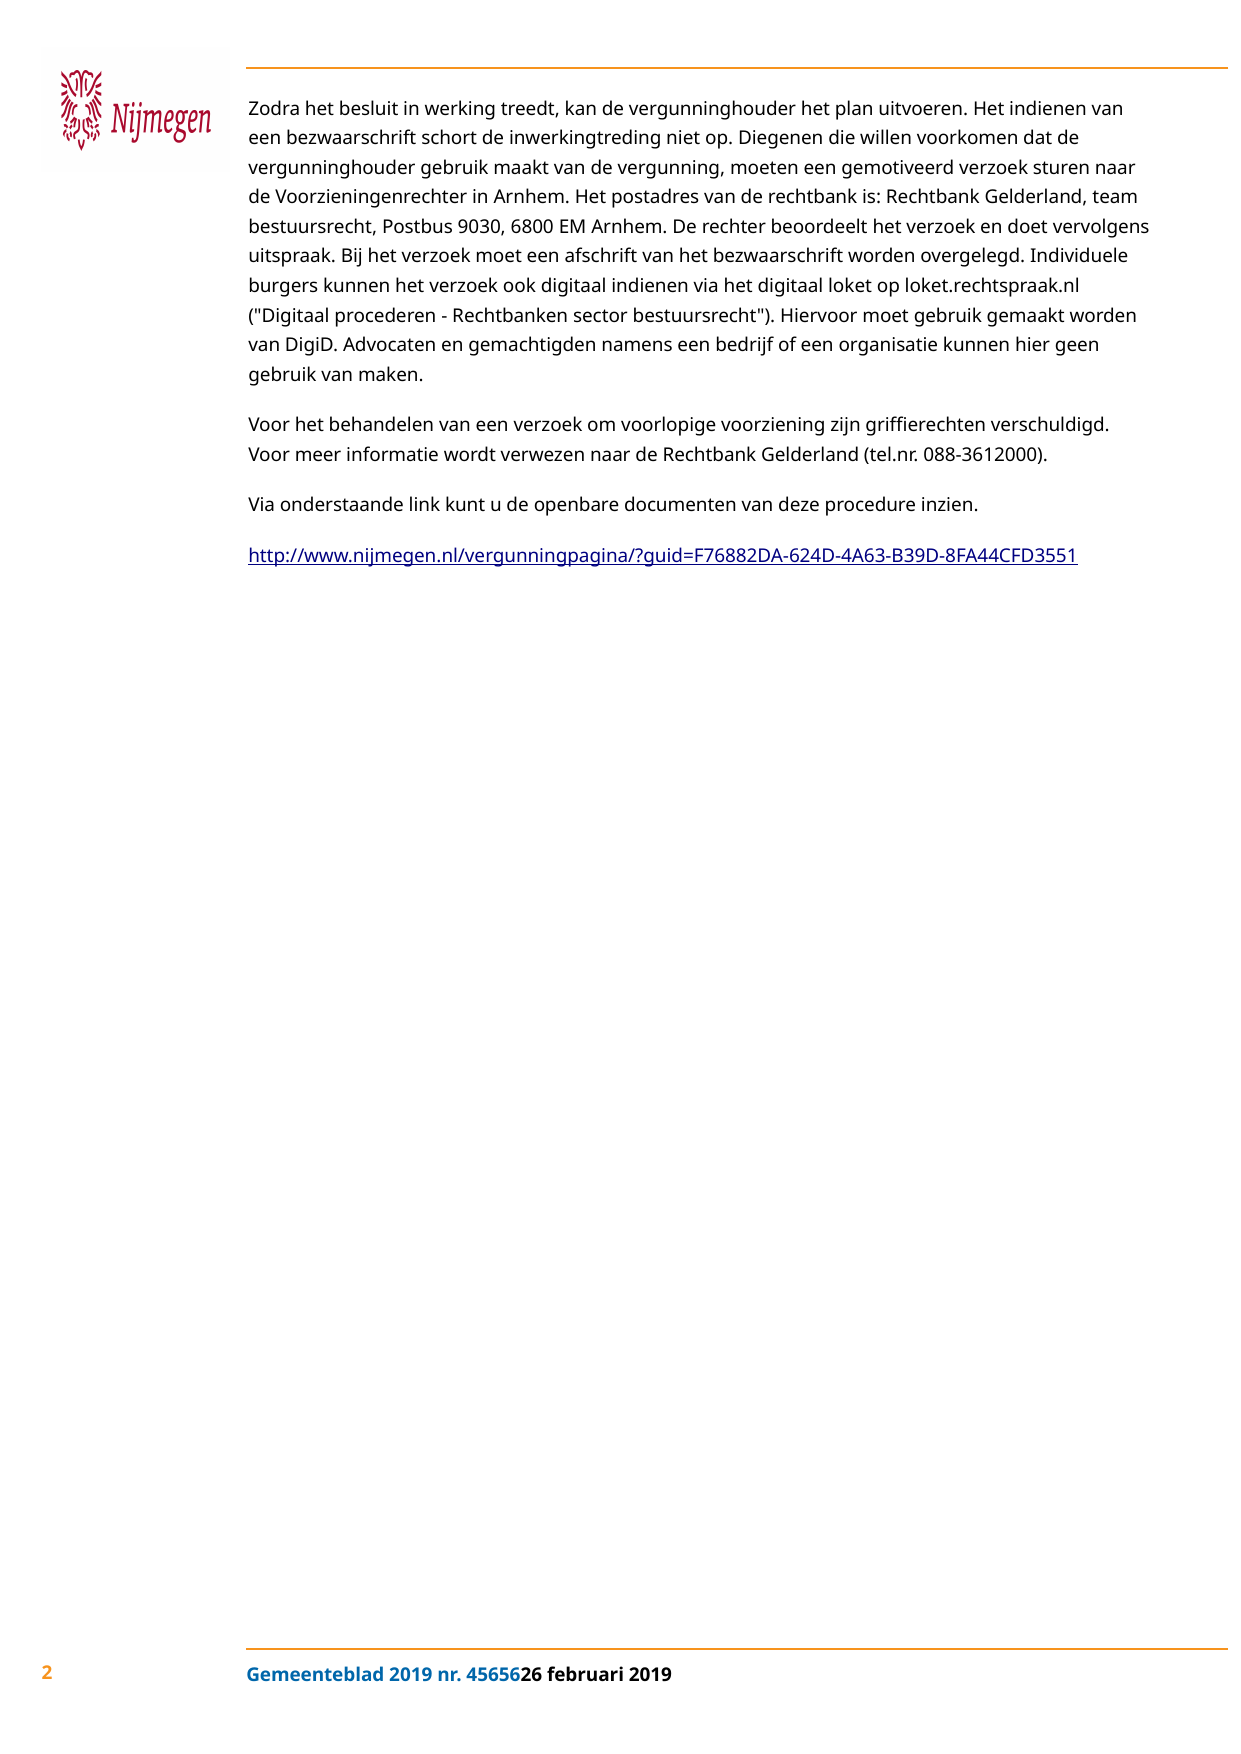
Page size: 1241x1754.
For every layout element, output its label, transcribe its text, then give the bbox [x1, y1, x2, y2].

picture [41, 47, 231, 172]
text http://www.nijmegen.nl/vergunningpagina/?guid=F76882DA-624D-4A63-B39D-8FA44CFD3551 [248, 542, 1152, 568]
text Voor het behandelen van een verzoek om voorlopige voorziening zijn griffierechten verschuldigd. Voor meer informatie wordt verwezen naar de Rechtbank Gelderland (tel.nr. 088-3612000). [248, 411, 1152, 467]
text Via onderstaande link kunt u de openbare documenten van deze procedure inzien. [248, 491, 1152, 517]
text Zodra het besluit in werking treedt, kan de vergunninghouder het plan uitvoeren. Het indienen van een bezwaarschrift schort de inwerkingtreding niet op. Diegenen die willen voorkomen dat de vergunninghouder gebruik maakt van de vergunning, moeten een gemotiveerd verzoek sturen naar de Voorzieningenrechter in Arnhem. Het postadres van de rechtbank is: Rechtbank Gelderland, team bestuursrecht, Postbus 9030, 6800 EM Arnhem. De rechter beoordeelt het verzoek en doet vervolgens uitspraak. Bij het verzoek moet een afschrift van het bezwaarschrift worden overgelegd. Individuele burgers kunnen het verzoek ook digitaal indienen via het digitaal loket op loket.rechtspraak.nl ("Digitaal procederen - Rechtbanken sector bestuursrecht"). Hiervoor moet gebruik gemaakt worden van DigiD. Advocaten en gemachtigden namens een bedrijf of een organisatie kunnen hier geen gebruik van maken. [248, 95, 1152, 387]
